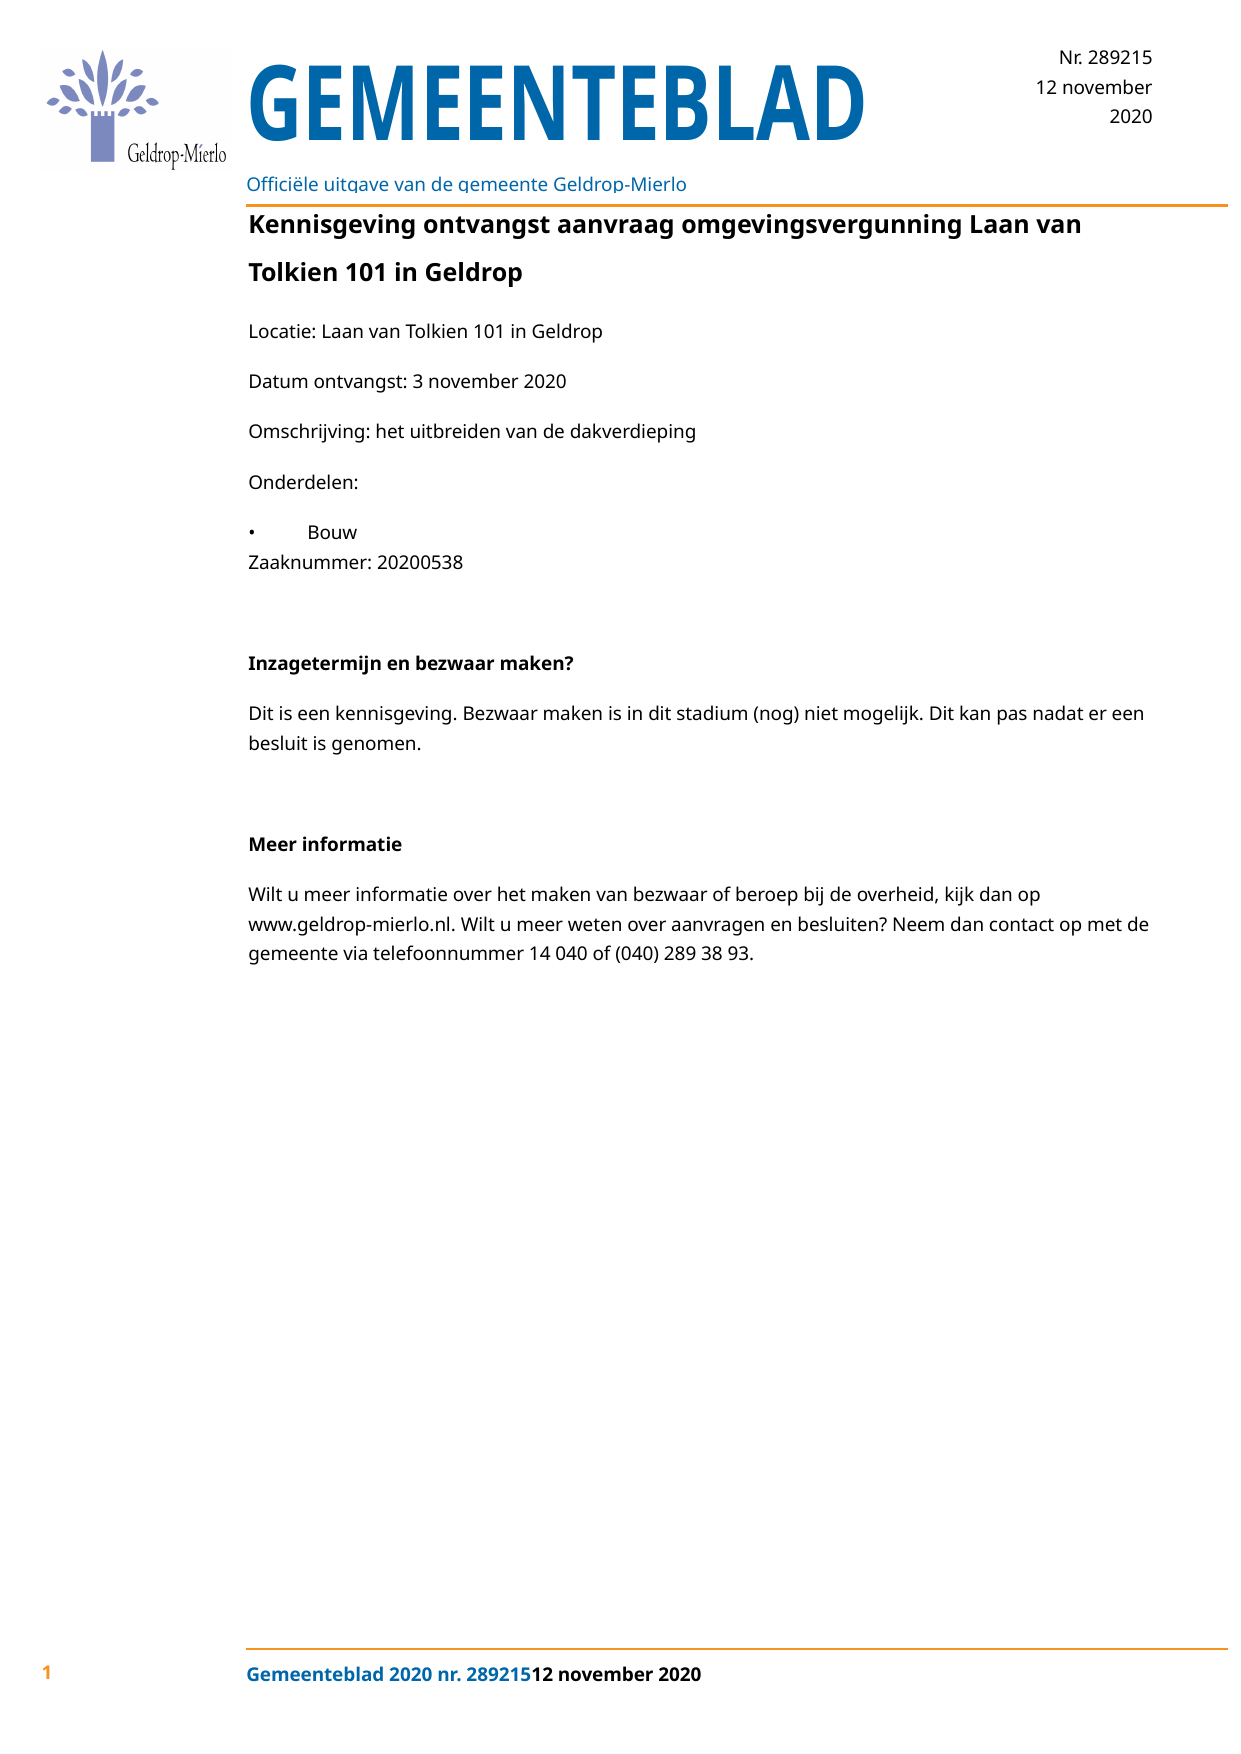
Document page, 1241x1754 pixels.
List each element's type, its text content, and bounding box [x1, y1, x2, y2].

text Wilt u meer informatie over het maken van bezwaar of beroep bij de overheid, kijk dan op www.geldrop-mierlo.nl. Wilt u meer weten over aanvragen en besluiten? Neem dan contact op met de gemeente via telefoonnummer 14 040 of (040) 289 38 93. [248, 881, 1152, 966]
text Omschrijving: het uitbreiden van de dakverdieping [248, 419, 1152, 444]
text Inzagetermijn en bezwaar maken? [248, 650, 1152, 676]
text Locatie: Laan van Tolkien 101 in Geldrop [248, 318, 1152, 344]
text Kennisgeving ontvangst aanvraag omgevingsvergunning Laan van Tolkien 101 in Geldrop [248, 207, 1152, 288]
text Datum ontvangst: 3 november 2020 [248, 368, 1152, 394]
list Bouw [248, 519, 1152, 545]
text Onderdelen: [248, 469, 1152, 495]
text Dit is een kennisgeving. Bezwaar maken is in dit stadium (nog) niet mogelijk. Dit kan pas nadat er een besluit is genomen. [248, 700, 1152, 756]
text Zaaknummer: 20200538 [248, 549, 1152, 575]
picture [41, 47, 231, 172]
text Meer informatie [248, 831, 1152, 857]
